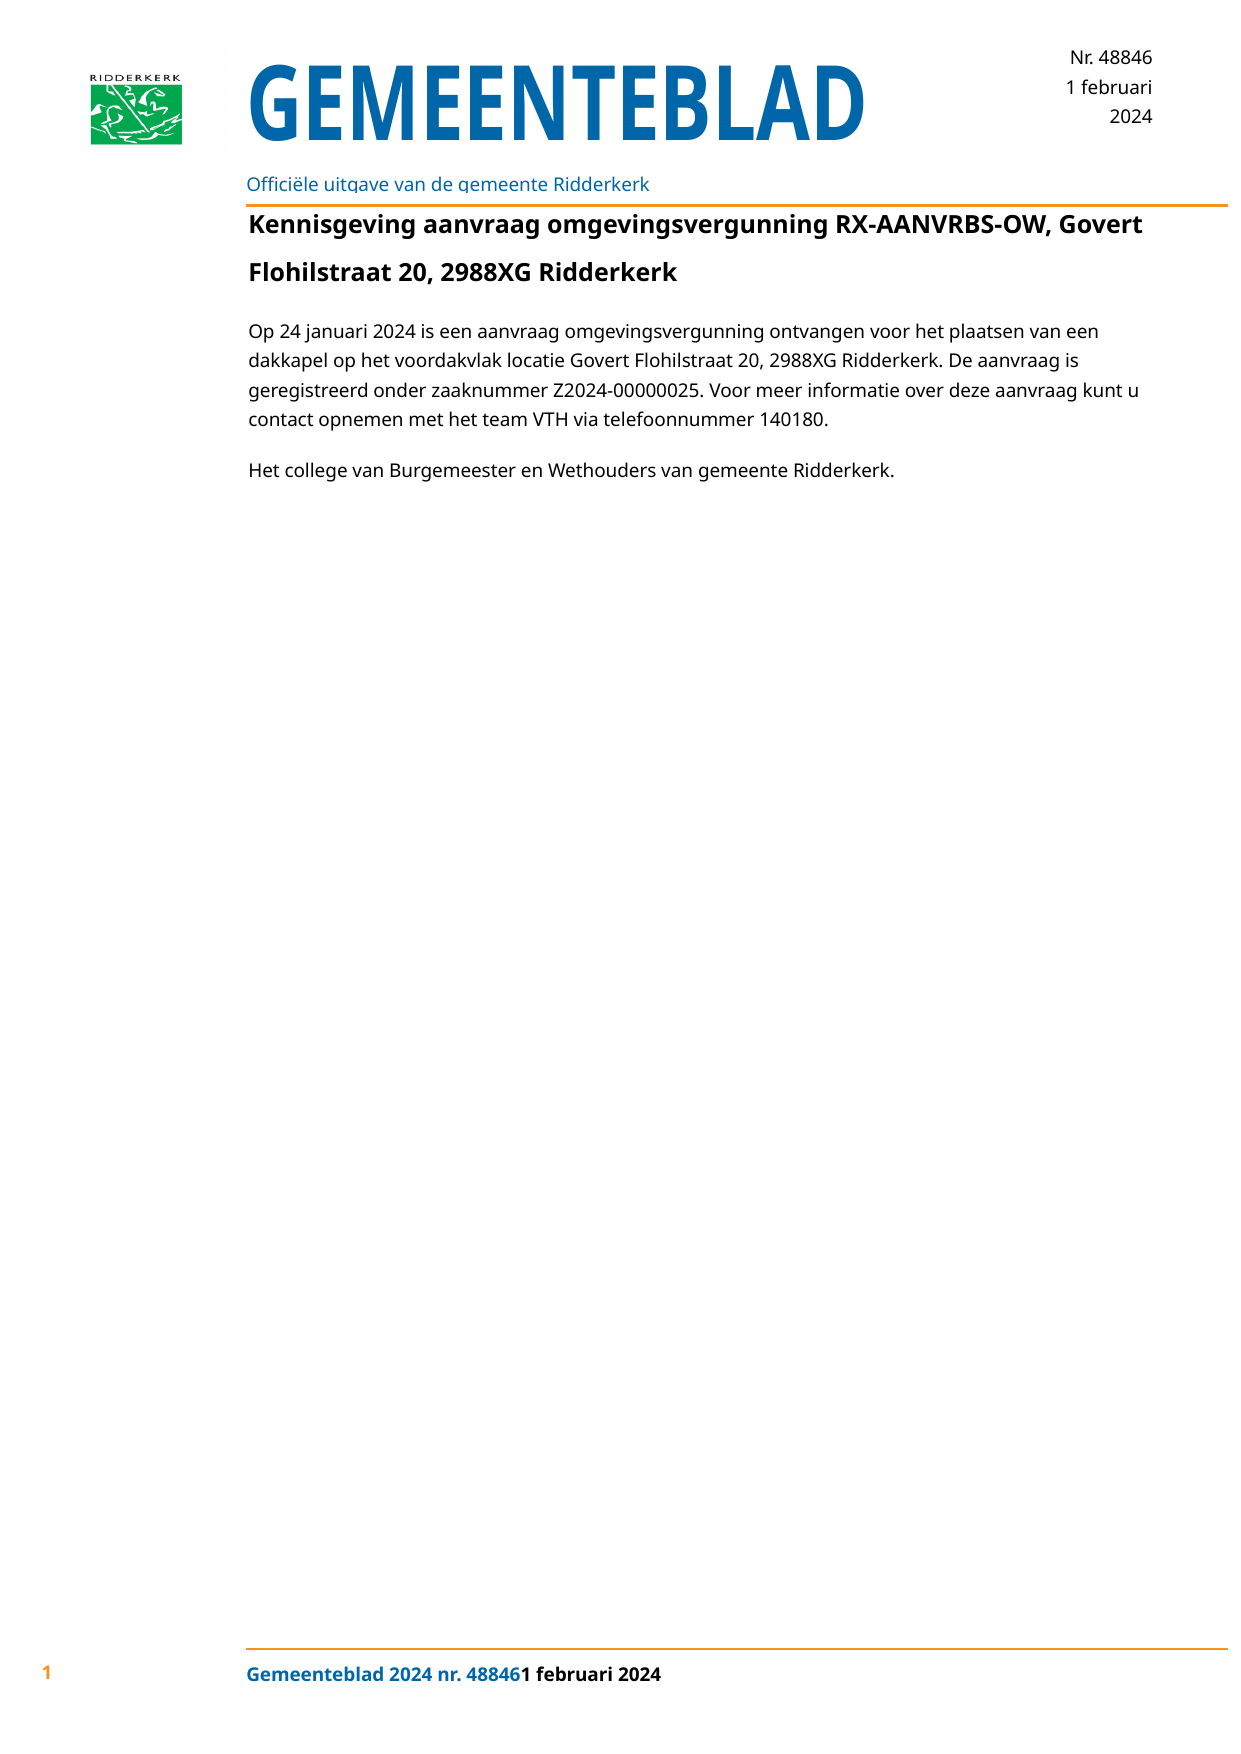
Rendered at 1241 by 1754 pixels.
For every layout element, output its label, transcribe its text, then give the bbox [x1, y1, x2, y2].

picture [41, 47, 231, 172]
text Kennisgeving aanvraag omgevingsvergunning RX-AANVRBS-OW, Govert Flohilstraat 20, 2988XG Ridderkerk [248, 207, 1152, 288]
text Het college van Burgemeester en Wethouders van gemeente Ridderkerk. [248, 457, 1152, 483]
text Op 24 januari 2024 is een aanvraag omgevingsvergunning ontvangen voor het plaatsen van een dakkapel op het voordakvlak locatie Govert Flohilstraat 20, 2988XG Ridderkerk. De aanvraag is geregistreerd onder zaaknummer Z2024-00000025. Voor meer informatie over deze aanvraag kunt u contact opnemen met het team VTH via telefoonnummer 140180. [248, 318, 1152, 432]
